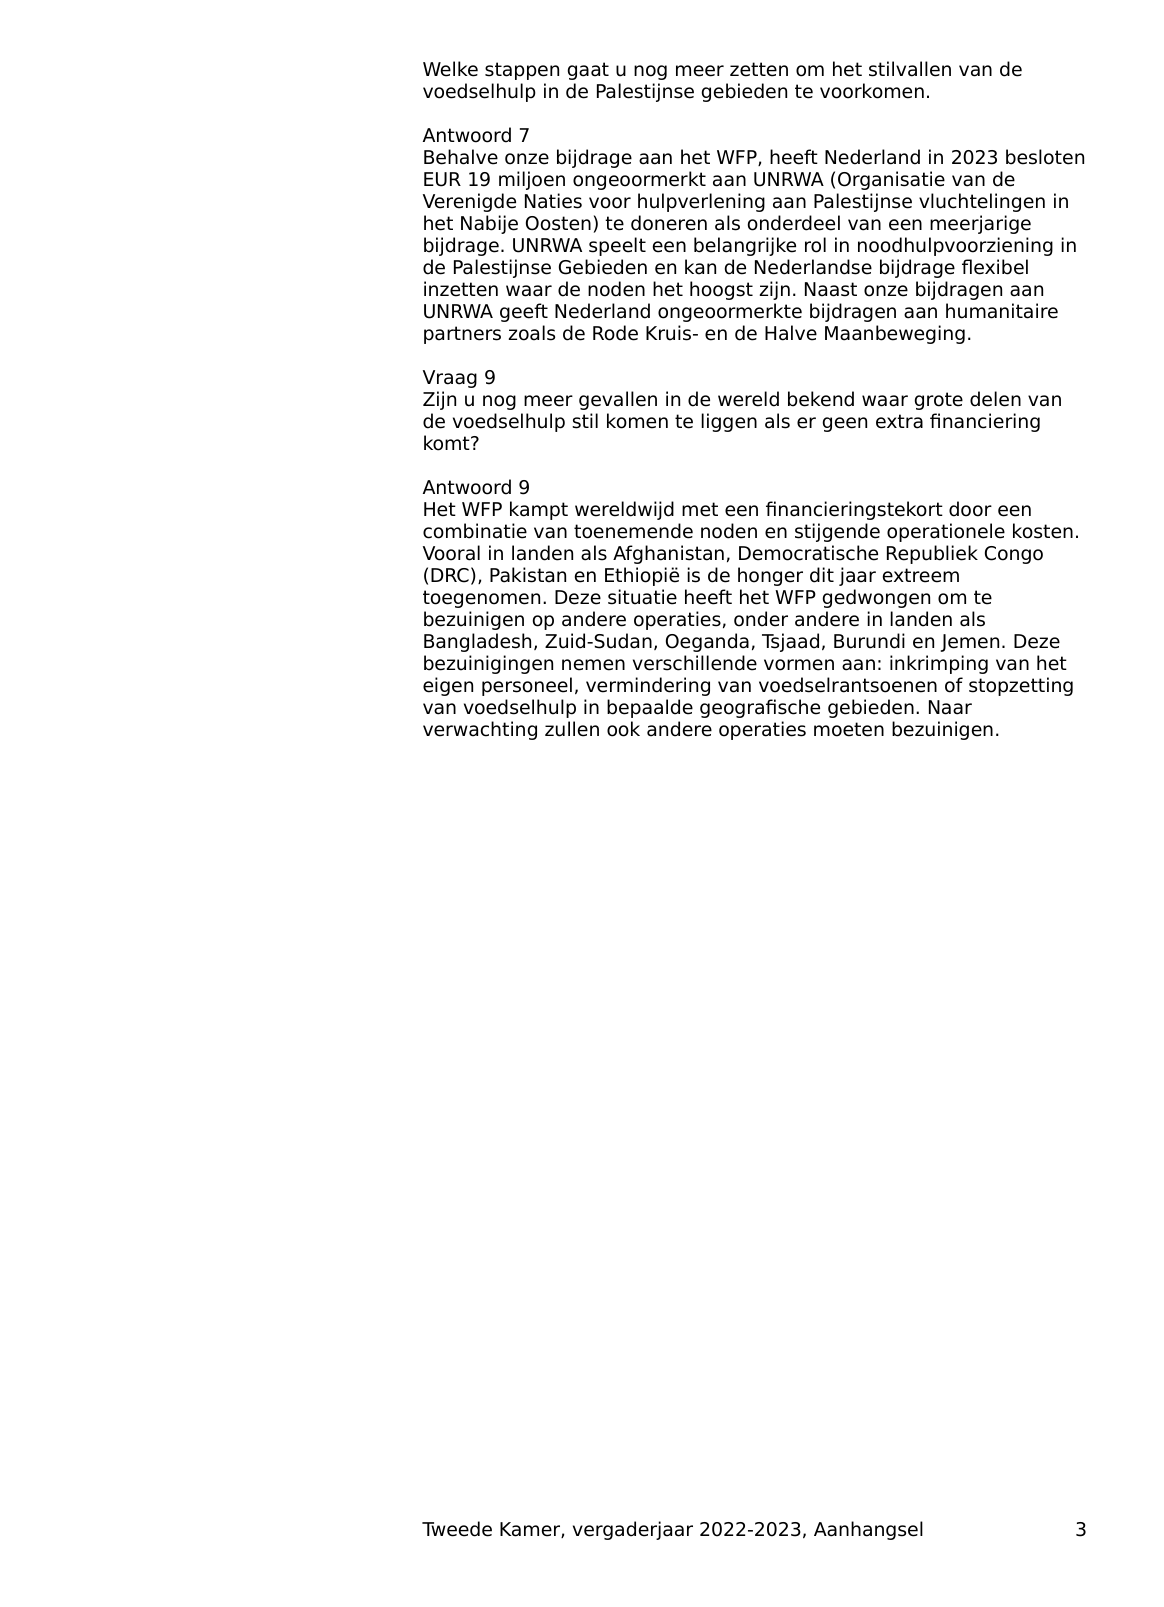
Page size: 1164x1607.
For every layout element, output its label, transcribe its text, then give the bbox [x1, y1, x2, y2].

text Antwoord 9 [422, 477, 1087, 499]
text Zijn u nog meer gevallen in de wereld bekend waar grote delen van de voedselhulp stil komen te liggen als er geen extra financiering komt? [422, 389, 1087, 455]
text Welke stappen gaat u nog meer zetten om het stilvallen van de voedselhulp in de Palestijnse gebieden te voorkomen. [422, 59, 1087, 103]
text Antwoord 7 [422, 125, 1087, 147]
text Het WFP kampt wereldwijd met een financieringstekort door een combinatie van toenemende noden en stijgende operationele kosten. Vooral in landen als Afghanistan, Democratische Republiek Congo (DRC), Pakistan en Ethiopië is de honger dit jaar extreem toegenomen. Deze situatie heeft het WFP gedwongen om te bezuinigen op andere operaties, onder andere in landen als Bangladesh, Zuid-Sudan, Oeganda, Tsjaad, Burundi en Jemen. Deze bezuinigingen nemen verschillende vormen aan: inkrimping van het eigen personeel, vermindering van voedselrantsoenen of stopzetting van voedselhulp in bepaalde geografische gebieden. Naar verwachting zullen ook andere operaties moeten bezuinigen. [422, 499, 1087, 741]
text Behalve onze bijdrage aan het WFP, heeft Nederland in 2023 besloten EUR 19 miljoen ongeoormerkt aan UNRWA (Organisatie van de Verenigde Naties voor hulpverlening aan Palestijnse vluchtelingen in het Nabije Oosten) te doneren als onderdeel van een meerjarige bijdrage. UNRWA speelt een belangrijke rol in noodhulpvoorziening in de Palestijnse Gebieden en kan de Nederlandse bijdrage flexibel inzetten waar de noden het hoogst zijn. Naast onze bijdragen aan UNRWA geeft Nederland ongeoormerkte bijdragen aan humanitaire partners zoals de Rode Kruis- en de Halve Maanbeweging. [422, 147, 1087, 345]
text Vraag 9 [422, 367, 1087, 389]
